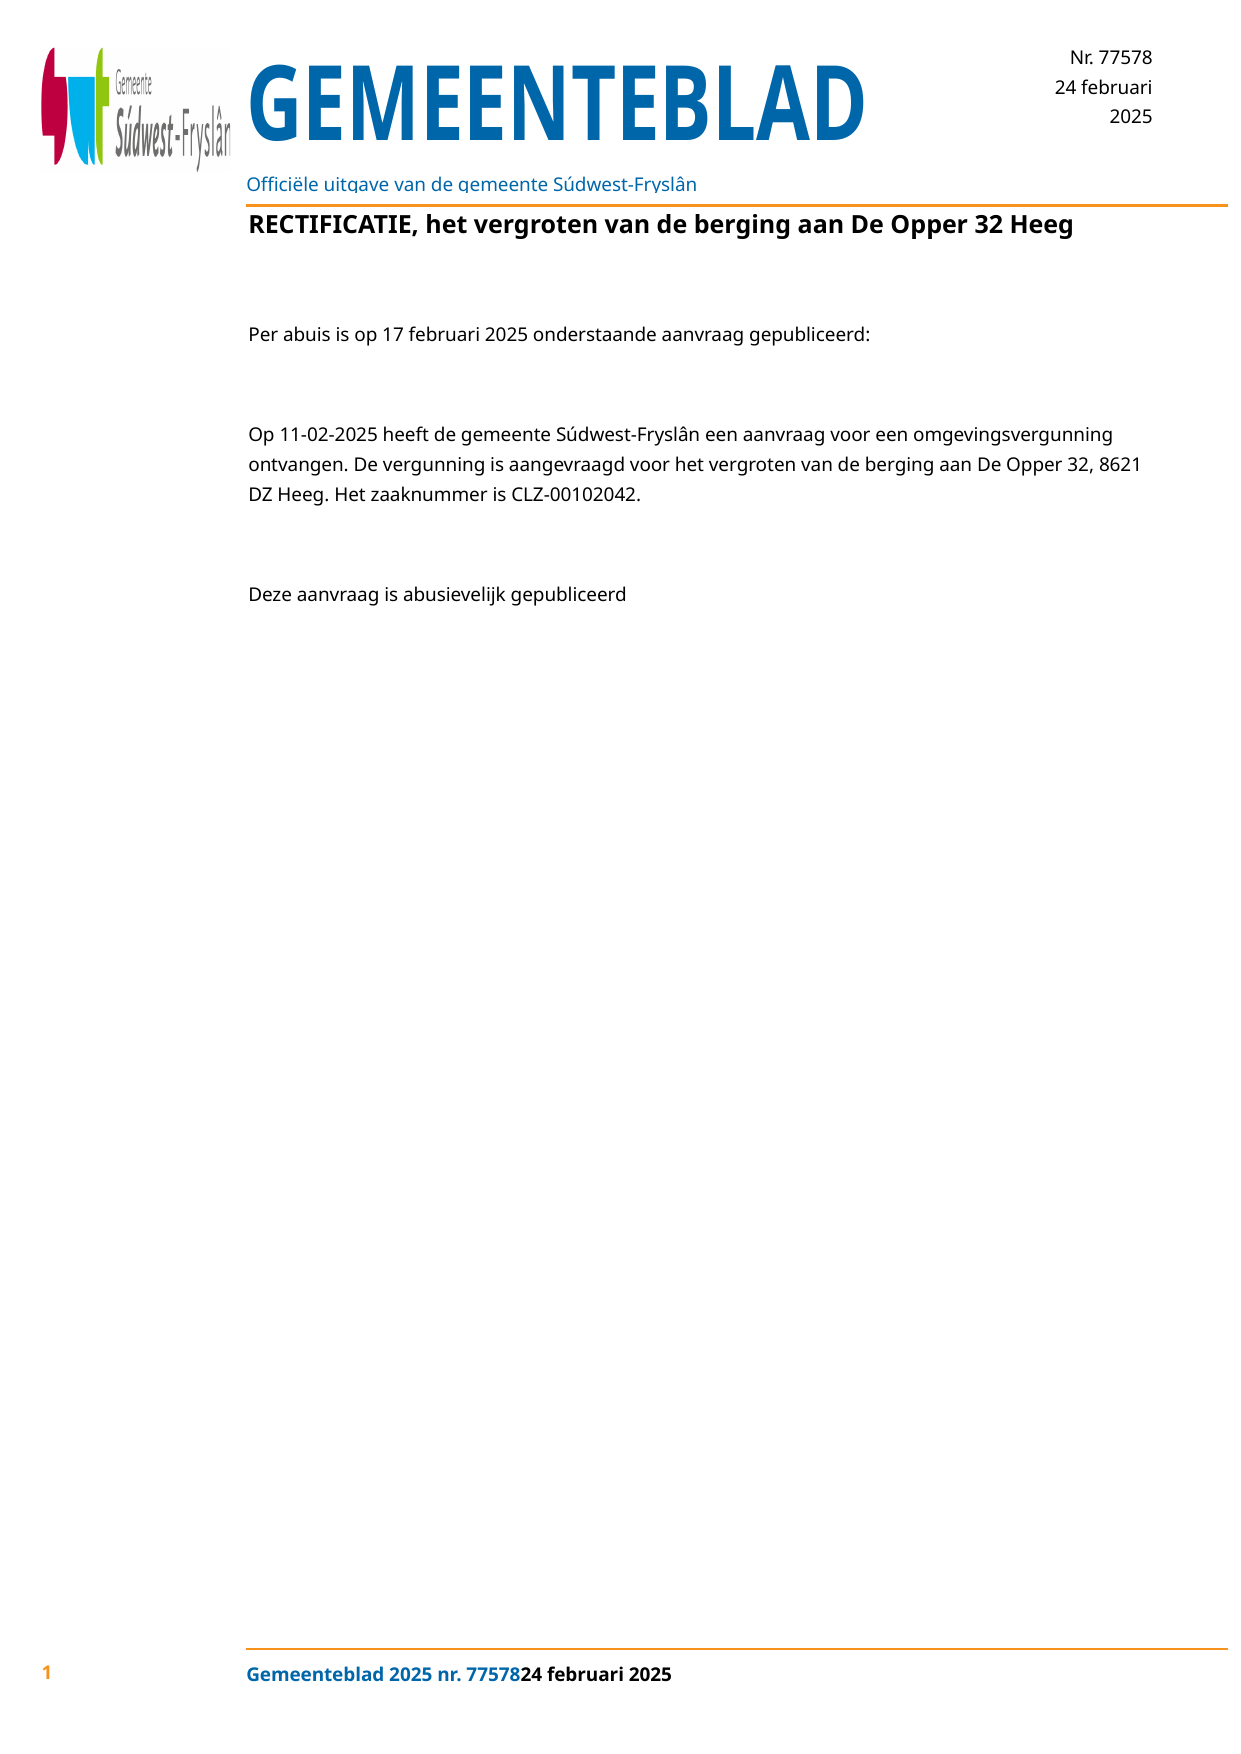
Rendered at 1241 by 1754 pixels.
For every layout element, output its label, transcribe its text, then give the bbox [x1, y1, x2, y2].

text Per abuis is op 17 februari 2025 onderstaande aanvraag gepubliceerd: [248, 321, 1152, 346]
picture [41, 47, 231, 172]
text Op 11-02-2025 heeft de gemeente Súdwest-Fryslân een aanvraag voor een omgevingsvergunning ontvangen. De vergunning is aangevraagd voor het vergroten van de berging aan De Opper 32, 8621 DZ Heeg. Het zaaknummer is CLZ-00102042. [248, 422, 1152, 506]
text RECTIFICATIE, het vergroten van de berging aan De Opper 32 Heeg [248, 207, 1152, 241]
text Deze aanvraag is abusievelijk gepubliceerd [248, 582, 1152, 607]
